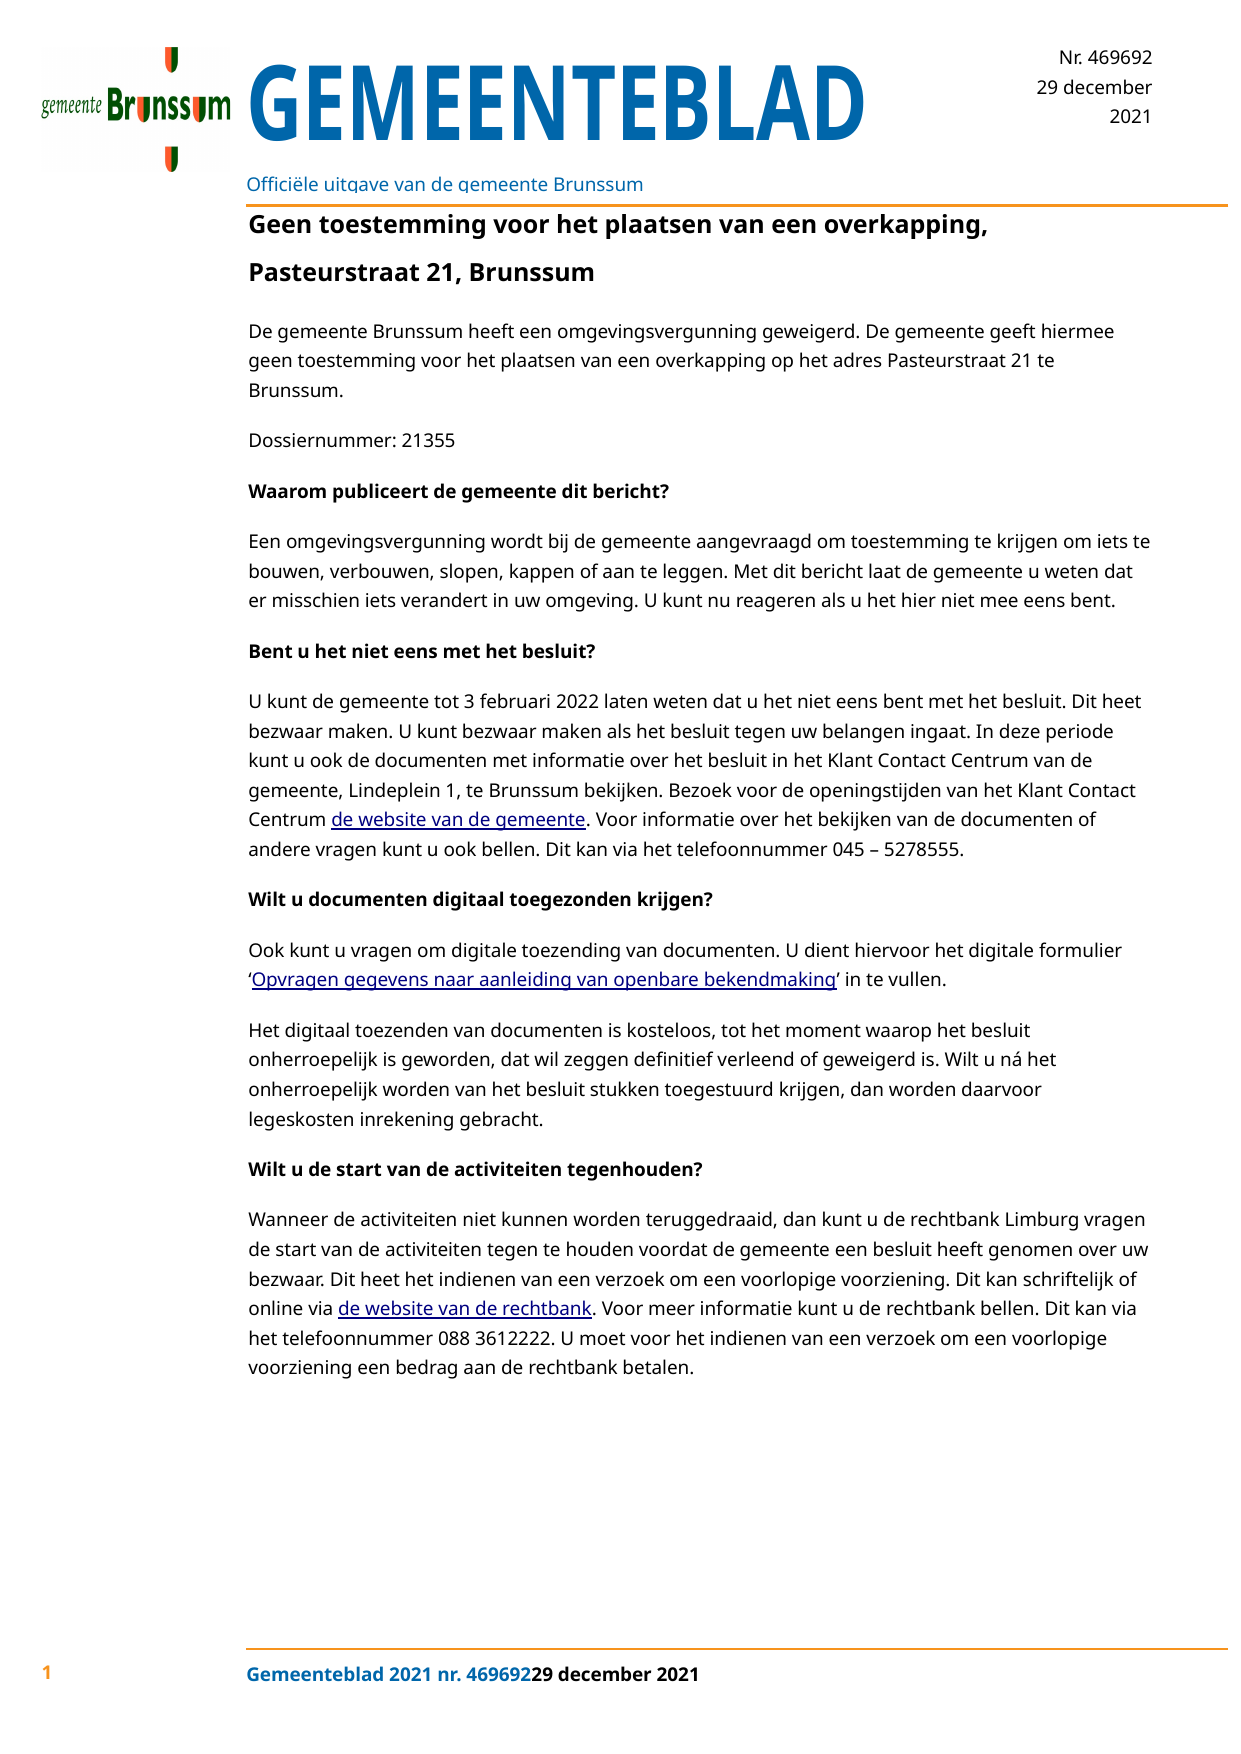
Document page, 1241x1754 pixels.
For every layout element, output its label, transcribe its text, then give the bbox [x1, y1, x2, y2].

text De gemeente Brunssum heeft een omgevingsvergunning geweigerd. De gemeente geeft hiermee geen toestemming voor het plaatsen van een overkapping op het adres Pasteurstraat 21 te Brunssum. [248, 318, 1152, 403]
text Ook kunt u vragen om digitale toezending van documenten. U dient hiervoor het digitale formulier ‘Opvragen gegevens naar aanleiding van openbare bekendmaking’ in te vullen. [248, 937, 1152, 992]
text Dossiernummer: 21355 [248, 427, 1152, 453]
text Een omgevingsvergunning wordt bij de gemeente aangevraagd om toestemming te krijgen om iets te bouwen, verbouwen, slopen, kappen of aan te leggen. Met dit bericht laat de gemeente u weten dat er misschien iets verandert in uw omgeving. U kunt nu reageren als u het hier niet mee eens bent. [248, 528, 1152, 613]
text Bent u het niet eens met het besluit? [248, 638, 1152, 664]
text Wilt u de start van de activiteiten tegenhouden? [248, 1156, 1152, 1182]
picture [41, 47, 231, 172]
text Wilt u documenten digitaal toegezonden krijgen? [248, 887, 1152, 912]
text Waarom publiceert de gemeente dit bericht? [248, 478, 1152, 504]
text Het digitaal toezenden van documenten is kosteloos, tot het moment waarop het besluit onherroepelijk is geworden, dat wil zeggen definitief verleend of geweigerd is. Wilt u ná het onherroepelijk worden van het besluit stukken toegestuurd krijgen, dan worden daarvoor legeskosten inrekening gebracht. [248, 1017, 1152, 1132]
text Geen toestemming voor het plaatsen van een overkapping, Pasteurstraat 21, Brunssum [248, 207, 1152, 288]
text Wanneer de activiteiten niet kunnen worden teruggedraaid, dan kunt u de rechtbank Limburg vragen de start van de activiteiten tegen te houden voordat de gemeente een besluit heeft genomen over uw bezwaar. Dit heet het indienen van een verzoek om een voorlopige voorziening. Dit kan schriftelijk of online via de website van de rechtbank. Voor meer informatie kunt u de rechtbank bellen. Dit kan via het telefoonnummer 088 3612222. U moet voor het indienen van een verzoek om een voorlopige voorziening een bedrag aan de rechtbank betalen. [248, 1207, 1152, 1380]
text U kunt de gemeente tot 3 februari 2022 laten weten dat u het niet eens bent met het besluit. Dit heet bezwaar maken. U kunt bezwaar maken als het besluit tegen uw belangen ingaat. In deze periode kunt u ook de documenten met informatie over het besluit in het Klant Contact Centrum van de gemeente, Lindeplein 1, te Brunssum bekijken. Bezoek voor de openingstijden van het Klant Contact Centrum de website van de gemeente. Voor informatie over het bekijken van de documenten of andere vragen kunt u ook bellen. Dit kan via het telefoonnummer 045 – 5278555. [248, 688, 1152, 862]
